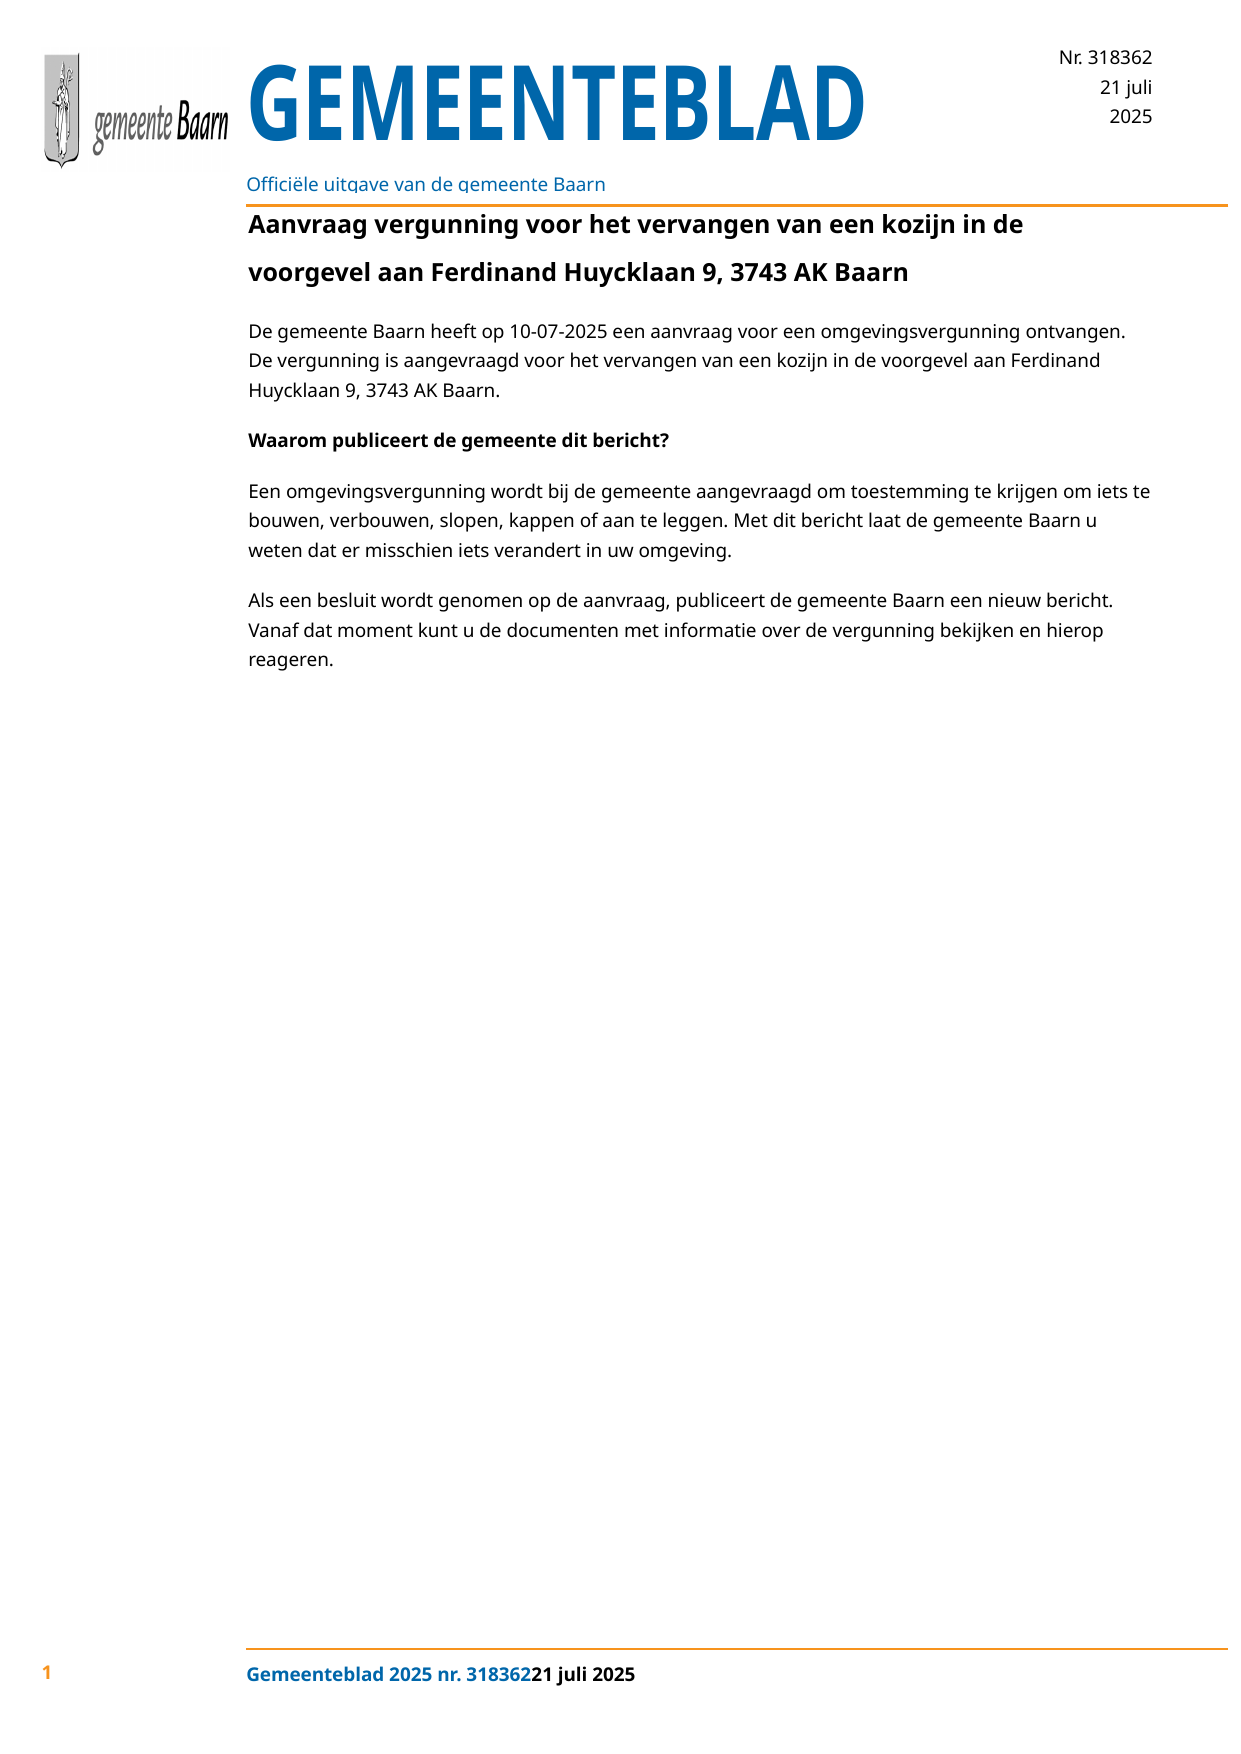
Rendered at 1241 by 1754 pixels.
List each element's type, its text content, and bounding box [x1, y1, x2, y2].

text De gemeente Baarn heeft op 10-07-2025 een aanvraag voor een omgevingsvergunning ontvangen. De vergunning is aangevraagd voor het vervangen van een kozijn in de voorgevel aan Ferdinand Huycklaan 9, 3743 AK Baarn. [248, 318, 1152, 403]
text Aanvraag vergunning voor het vervangen van een kozijn in de voorgevel aan Ferdinand Huycklaan 9, 3743 AK Baarn [248, 207, 1152, 288]
text Waarom publiceert de gemeente dit bericht? [248, 427, 1152, 453]
picture [41, 47, 231, 172]
text Als een besluit wordt genomen op de aanvraag, publiceert de gemeente Baarn een nieuw bericht. Vanaf dat moment kunt u de documenten met informatie over de vergunning bekijken en hierop reageren. [248, 587, 1152, 672]
text Een omgevingsvergunning wordt bij de gemeente aangevraagd om toestemming te krijgen om iets te bouwen, verbouwen, slopen, kappen of aan te leggen. Met dit bericht laat de gemeente Baarn u weten dat er misschien iets verandert in uw omgeving. [248, 478, 1152, 563]
